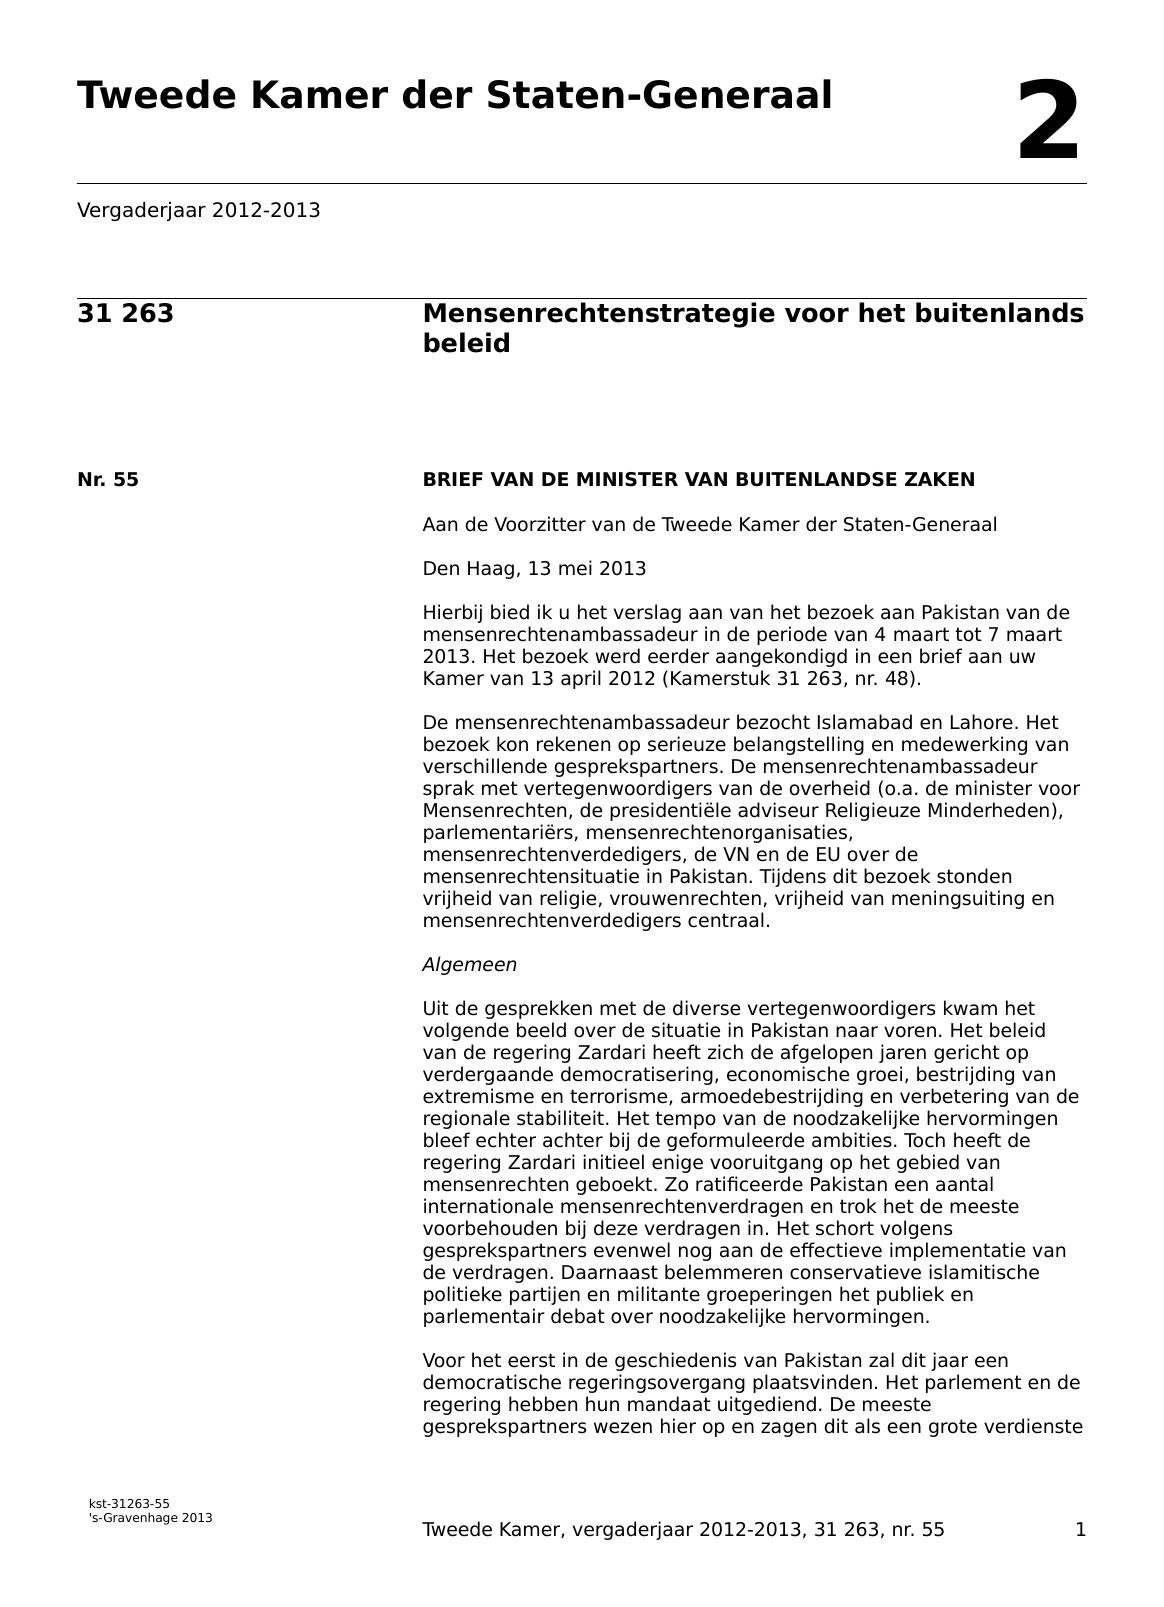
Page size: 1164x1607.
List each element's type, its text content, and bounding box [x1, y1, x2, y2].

table_header Tweede Kamer der Staten-Generaal [77, 59, 886, 183]
text Den Haag, 13 mei 2013 [422, 558, 1087, 580]
table_header 2 [886, 59, 1087, 183]
text Aan de Voorzitter van de Tweede Kamer der Staten-Generaal [422, 513, 1087, 536]
text kst-31263-55 [88, 1497, 323, 1511]
subtitle Nr. 55 BRIEF VAN DE MINISTER VAN BUITENLANDSE ZAKEN [77, 469, 1087, 491]
subtitle Algemeen [422, 954, 1087, 976]
text 's-Gravenhage 2013 [88, 1511, 323, 1525]
subtitle 31 263 Mensenrechtenstrategie voor het buitenlands beleid [77, 299, 1087, 358]
text De mensenrechtenambassadeur bezocht Islamabad en Lahore. Het bezoek kon rekenen op serieuze belangstelling en medewerking van verschillende gesprekspartners. De mensenrechtenambassadeur sprak met vertegenwoordigers van de overheid (o.a. de minister voor Mensenrechten, de presidentiële adviseur Religieuze Minderheden), parlementariërs, mensenrechtenorganisaties, mensenrechtenverdedigers, de VN en de EU over de mensenrechtensituatie in Pakistan. Tijdens dit bezoek stonden vrijheid van religie, vrouwenrechten, vrijheid van meningsuiting en mensenrechtenverdedigers centraal. [422, 712, 1087, 932]
text Voor het eerst in de geschiedenis van Pakistan zal dit jaar een democratische regeringsovergang plaatsvinden. Het parlement en de regering hebben hun mandaat uitgediend. De meeste gesprekspartners wezen hier op en zagen dit als een grote verdienste [422, 1350, 1087, 1438]
text Hierbij bied ik u het verslag aan van het bezoek aan Pakistan van de mensenrechtenambassadeur in de periode van 4 maart tot 7 maart 2013. Het bezoek werd eerder aangekondigd in een brief aan uw Kamer van 13 april 2012 (Kamerstuk 31 263, nr. 48). [422, 602, 1087, 690]
table_cell Vergaderjaar 2012-2013 [77, 184, 1087, 298]
text Uit de gesprekken met de diverse vertegenwoordigers kwam het volgende beeld over de situatie in Pakistan naar voren. Het beleid van de regering Zardari heeft zich de afgelopen jaren gericht op verdergaande democratisering, economische groei, bestrijding van extremisme en terrorisme, armoedebestrijding en verbetering van de regionale stabiliteit. Het tempo van de noodzakelijke hervormingen bleef echter achter bij de geformuleerde ambities. Toch heeft de regering Zardari initieel enige vooruitgang op het gebied van mensenrechten geboekt. Zo ratificeerde Pakistan een aantal internationale mensenrechtenverdragen en trok het de meeste voorbehouden bij deze verdragen in. Het schort volgens gesprekspartners evenwel nog aan de effectieve implementatie van de verdragen. Daarnaast belemmeren conservatieve islamitische politieke partijen en militante groeperingen het publiek en parlementair debat over noodzakelijke hervormingen. [422, 998, 1087, 1328]
